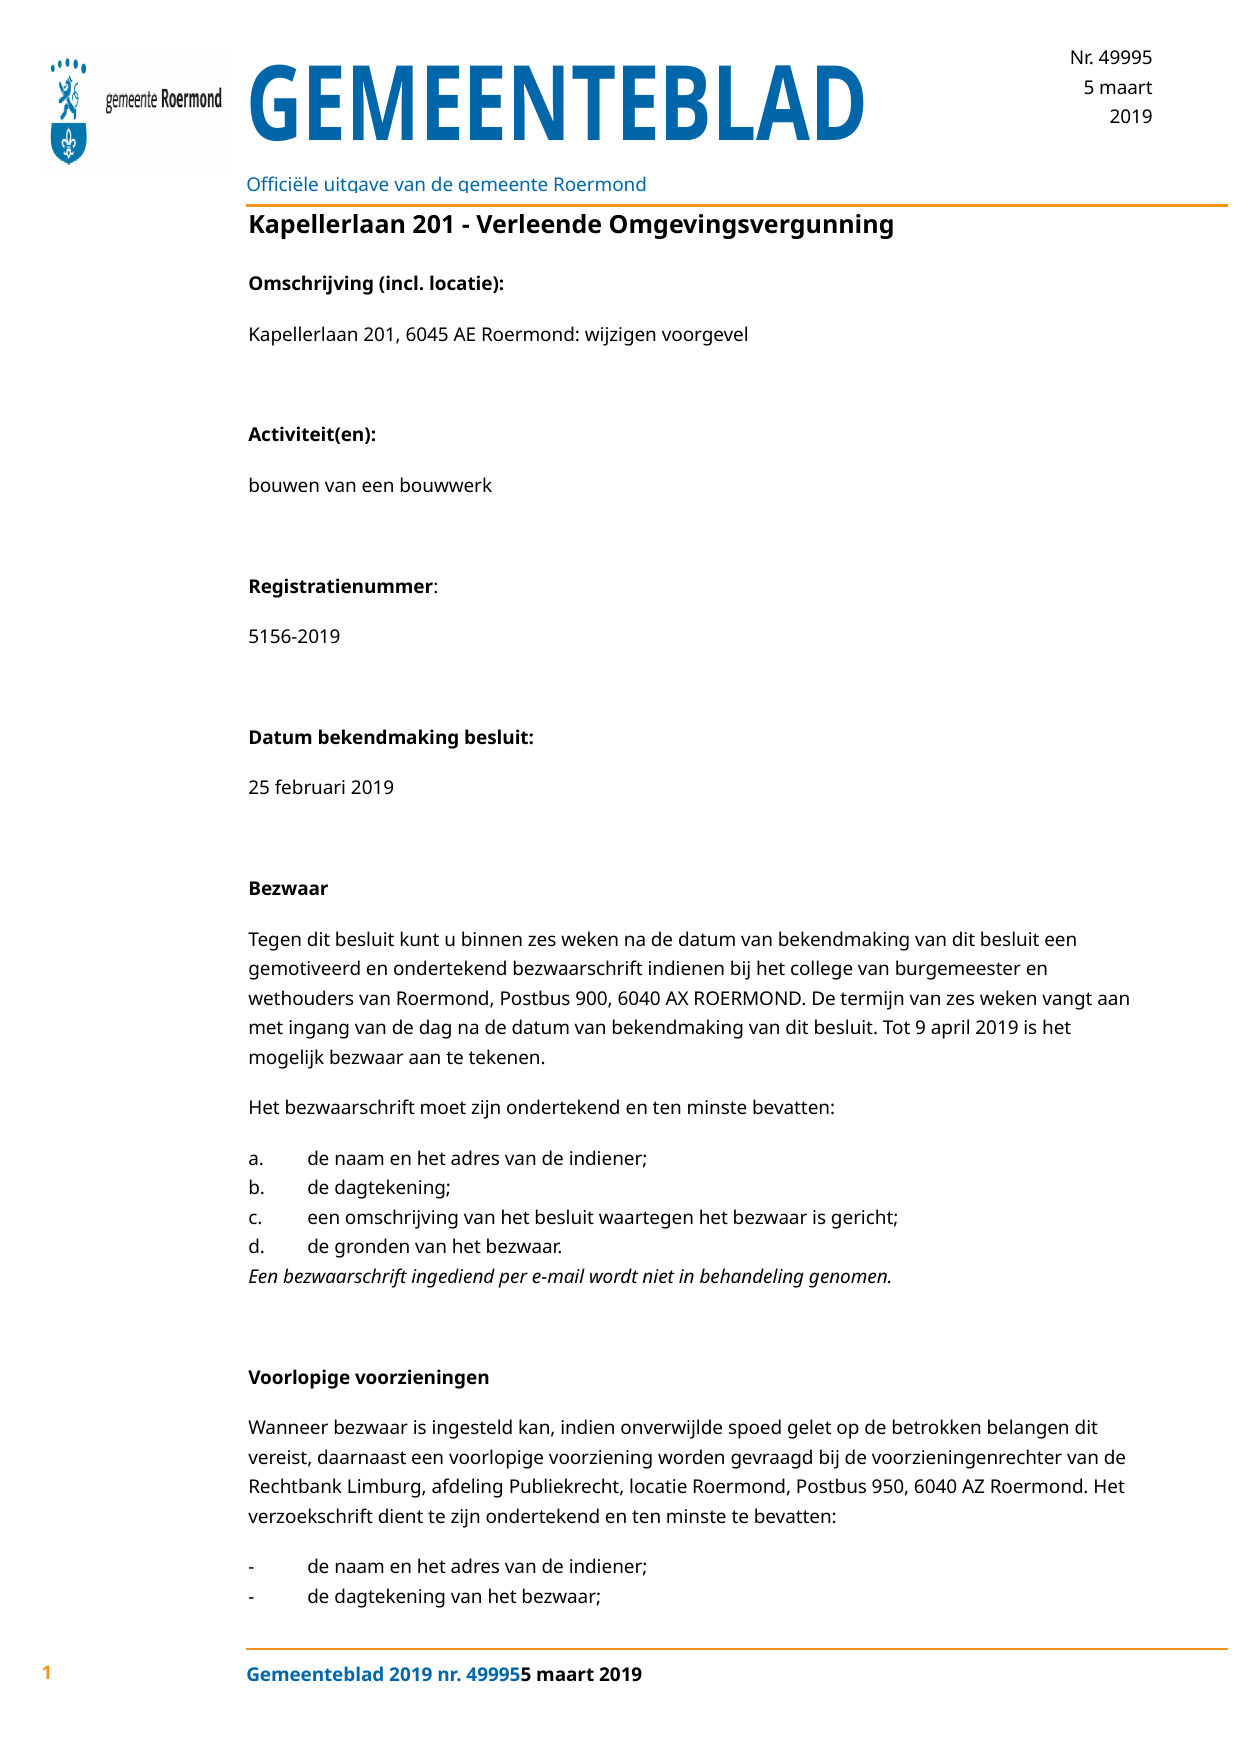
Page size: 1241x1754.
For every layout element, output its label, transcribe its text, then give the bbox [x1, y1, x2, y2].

list een omschrijving van het besluit waartegen het bezwaar is gericht; [248, 1204, 1152, 1230]
text Activiteit(en): [248, 422, 1152, 447]
text Het bezwaarschrift moet zijn ondertekend en ten minste bevatten: [248, 1094, 1152, 1120]
list de dagtekening; [248, 1174, 1152, 1200]
text 25 februari 2019 [248, 774, 1152, 800]
text Bezwaar [248, 875, 1152, 901]
text Kapellerlaan 201 - Verleende Omgevingsvergunning [248, 207, 1152, 241]
list de dagtekening van het bezwaar; [248, 1583, 1152, 1609]
list de naam en het adres van de indiener; [248, 1145, 1152, 1171]
text Kapellerlaan 201, 6045 AE Roermond: wijzigen voorgevel [248, 321, 1152, 346]
picture [41, 47, 231, 172]
list de naam en het adres van de indiener; [248, 1554, 1152, 1579]
text Een bezwaarschrift ingediend per e-mail wordt niet in behandeling genomen. [248, 1263, 1152, 1289]
text Tegen dit besluit kunt u binnen zes weken na de datum van bekendmaking van dit besluit een gemotiveerd en ondertekend bezwaarschrift indienen bij het college van burgemeester en wethouders van Roermond, Postbus 900, 6040 AX ROERMOND. De termijn van zes weken vangt aan met ingang van de dag na de datum van bekendmaking van dit besluit. Tot 9 april 2019 is het mogelijk bezwaar aan te tekenen. [248, 926, 1152, 1070]
text bouwen van een bouwwerk [248, 472, 1152, 498]
text Omschrijving (incl. locatie): [248, 270, 1152, 296]
text Registratienummer: [248, 573, 1152, 598]
text Datum bekendmaking besluit: [248, 724, 1152, 750]
text 5156-2019 [248, 623, 1152, 649]
list de gronden van het bezwaar. [248, 1234, 1152, 1259]
text Wanneer bezwaar is ingesteld kan, indien onverwijlde spoed gelet op de betrokken belangen dit vereist, daarnaast een voorlopige voorziening worden gevraagd bij de voorzieningenrechter van de Rechtbank Limburg, afdeling Publiekrecht, locatie Roermond, Postbus 950, 6040 AZ Roermond. Het verzoekschrift dient te zijn ondertekend en ten minste te bevatten: [248, 1414, 1152, 1529]
text Voorlopige voorzieningen [248, 1364, 1152, 1390]
